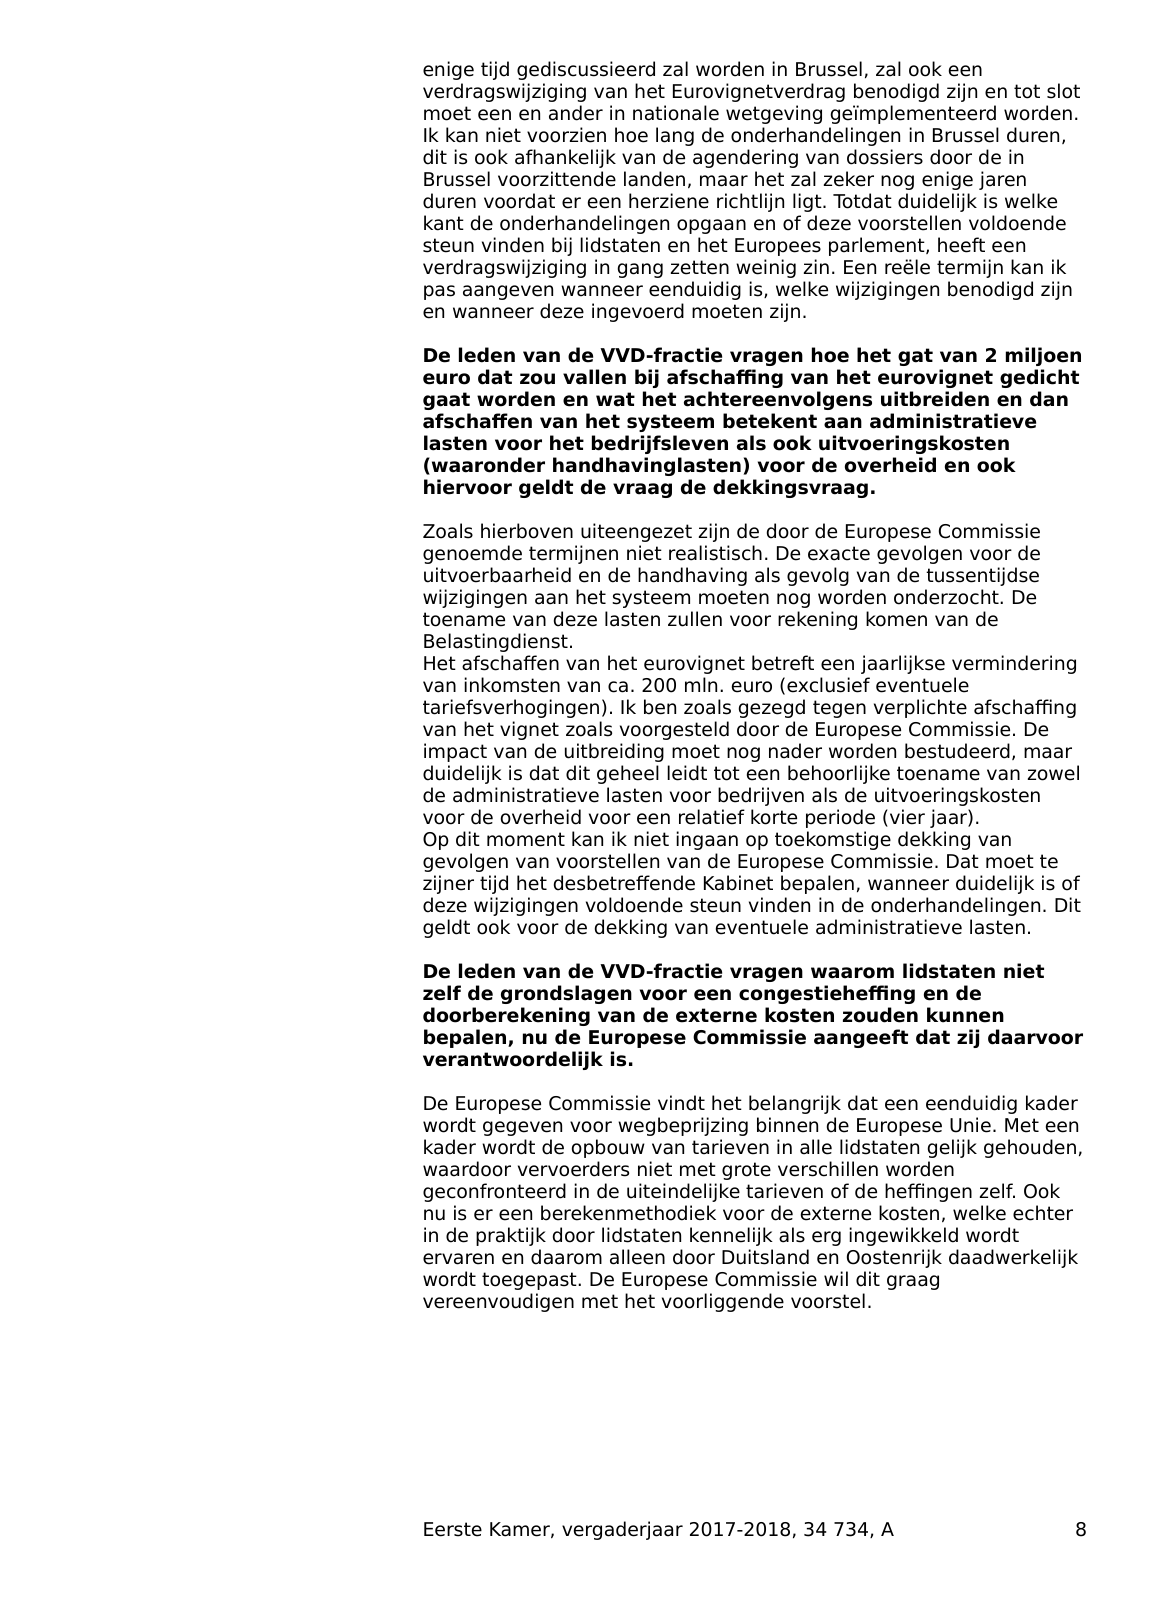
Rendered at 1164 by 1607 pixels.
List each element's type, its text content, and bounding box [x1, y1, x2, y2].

text Op dit moment kan ik niet ingaan op toekomstige dekking van gevolgen van voorstellen van de Europese Commissie. Dat moet te zijner tijd het desbetreffende Kabinet bepalen, wanneer duidelijk is of deze wijzigingen voldoende steun vinden in de onderhandelingen. Dit geldt ook voor de dekking van eventuele administratieve lasten. [422, 829, 1087, 939]
text Zoals hierboven uiteengezet zijn de door de Europese Commissie genoemde termijnen niet realistisch. De exacte gevolgen voor de uitvoerbaarheid en de handhaving als gevolg van de tussentijdse wijzigingen aan het systeem moeten nog worden onderzocht. De toename van deze lasten zullen voor rekening komen van de Belastingdienst. [422, 521, 1087, 653]
text Het afschaffen van het eurovignet betreft een jaarlijkse vermindering van inkomsten van ca. 200 mln. euro (exclusief eventuele tariefsverhogingen). Ik ben zoals gezegd tegen verplichte afschaffing van het vignet zoals voorgesteld door de Europese Commissie. De impact van de uitbreiding moet nog nader worden bestudeerd, maar duidelijk is dat dit geheel leidt tot een behoorlijke toename van zowel de administratieve lasten voor bedrijven als de uitvoeringskosten voor de overheid voor een relatief korte periode (vier jaar). [422, 653, 1087, 829]
text enige tijd gediscussieerd zal worden in Brussel, zal ook een verdragswijziging van het Eurovignetverdrag benodigd zijn en tot slot moet een en ander in nationale wetgeving geïmplementeerd worden. Ik kan niet voorzien hoe lang de onderhandelingen in Brussel duren, dit is ook afhankelijk van de agendering van dossiers door de in Brussel voorzittende landen, maar het zal zeker nog enige jaren duren voordat er een herziene richtlijn ligt. Totdat duidelijk is welke kant de onderhandelingen opgaan en of deze voorstellen voldoende steun vinden bij lidstaten en het Europees parlement, heeft een verdragswijziging in gang zetten weinig zin. Een reële termijn kan ik pas aangeven wanneer eenduidig is, welke wijzigingen benodigd zijn en wanneer deze ingevoerd moeten zijn. [422, 59, 1087, 323]
text De leden van de VVD-fractie vragen hoe het gat van 2 miljoen euro dat zou vallen bij afschaffing van het eurovignet gedicht gaat worden en wat het achtereenvolgens uitbreiden en dan afschaffen van het systeem betekent aan administratieve lasten voor het bedrijfsleven als ook uitvoeringskosten (waaronder handhavinglasten) voor de overheid en ook hiervoor geldt de vraag de dekkingsvraag. [422, 345, 1087, 499]
text De Europese Commissie vindt het belangrijk dat een eenduidig kader wordt gegeven voor wegbeprijzing binnen de Europese Unie. Met een kader wordt de opbouw van tarieven in alle lidstaten gelijk gehouden, waardoor vervoerders niet met grote verschillen worden geconfronteerd in de uiteindelijke tarieven of de heffingen zelf. Ook nu is er een berekenmethodiek voor de externe kosten, welke echter in de praktijk door lidstaten kennelijk als erg ingewikkeld wordt ervaren en daarom alleen door Duitsland en Oostenrijk daadwerkelijk wordt toegepast. De Europese Commissie wil dit graag vereenvoudigen met het voorliggende voorstel. [422, 1093, 1087, 1313]
text De leden van de VVD-fractie vragen waarom lidstaten niet zelf de grondslagen voor een congestieheffing en de doorberekening van de externe kosten zouden kunnen bepalen, nu de Europese Commissie aangeeft dat zij daarvoor verantwoordelijk is. [422, 961, 1087, 1071]
